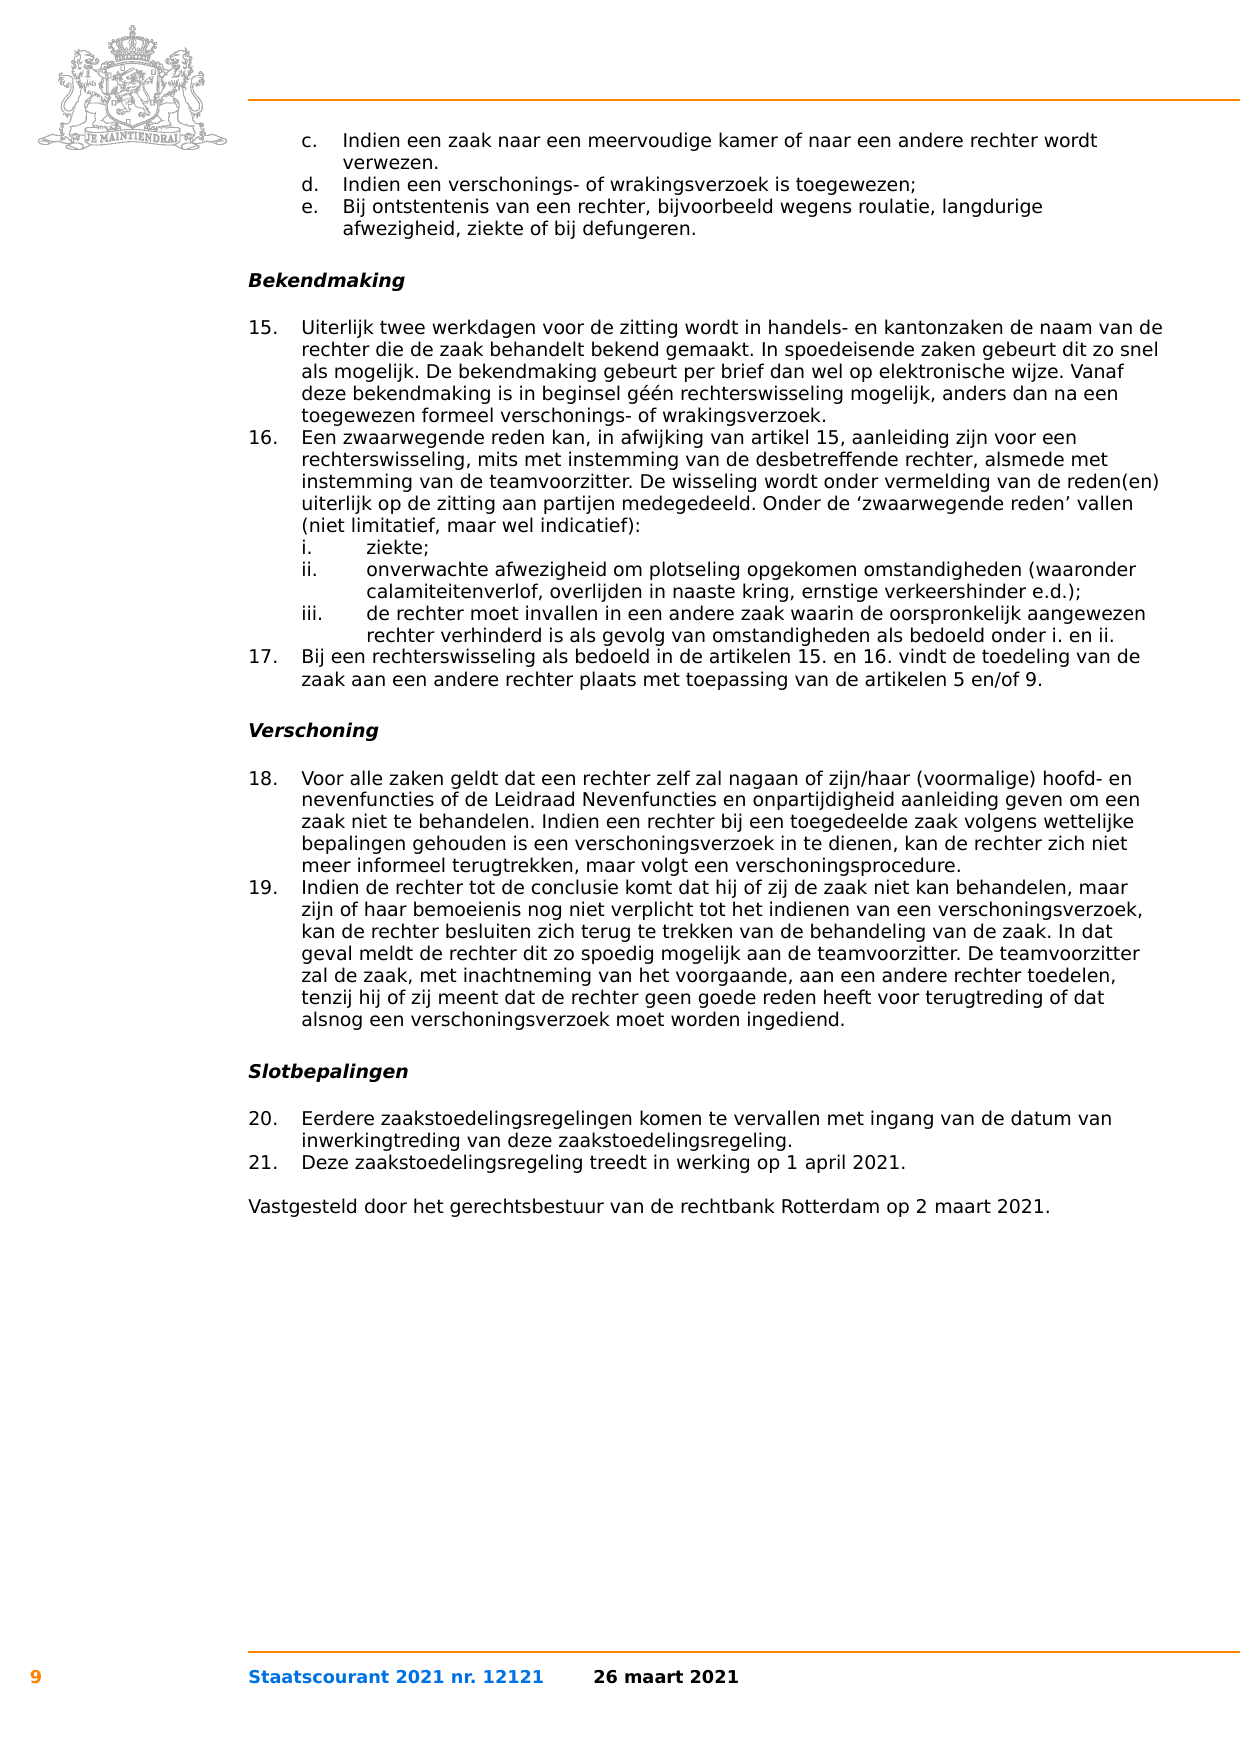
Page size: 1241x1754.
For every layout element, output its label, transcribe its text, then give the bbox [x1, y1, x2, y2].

text Vastgesteld door het gerechtsbestuur van de rechtbank Rotterdam op 2 maart 2021. [248, 1196, 1163, 1218]
text 16. Een zwaarwegende reden kan, in afwijking van artikel 15, aanleiding zijn voor een rechterswisseling, mits met instemming van de desbetreffende rechter, alsmede met instemming van de teamvoorzitter. De wisseling wordt onder vermelding van de reden(en) uiterlijk op de zitting aan partijen medegedeeld. Onder de ‘zwaarwegende reden’ vallen (niet limitatief, maar wel indicatief): [248, 427, 1163, 537]
subtitle Slotbepalingen [248, 1061, 1163, 1083]
text c. Indien een zaak naar een meervoudige kamer of naar een andere rechter wordt verwezen. [301, 130, 1163, 174]
picture [38, 25, 227, 150]
text d. Indien een verschonings- of wrakingsverzoek is toegewezen; [301, 174, 1163, 196]
text e. Bij ontstentenis van een rechter, bijvoorbeeld wegens roulatie, langdurige afwezigheid, ziekte of bij defungeren. [301, 196, 1163, 240]
text iii. de rechter moet invallen in een andere zaak waarin de oorspronkelijk aangewezen rechter verhinderd is als gevolg van omstandigheden als bedoeld onder i. en ii. [301, 602, 1163, 646]
text i. ziekte; [301, 537, 1163, 558]
text 19. Indien de rechter tot de conclusie komt dat hij of zij de zaak niet kan behandelen, maar zijn of haar bemoeienis nog niet verplicht tot het indienen van een verschoningsverzoek, kan de rechter besluiten zich terug te trekken van de behandeling van de zaak. In dat geval meldt de rechter dit zo spoedig mogelijk aan de teamvoorzitter. De teamvoorzitter zal de zaak, met inachtneming van het voorgaande, aan een andere rechter toedelen, tenzij hij of zij meent dat de rechter geen goede reden heeft voor terugtreding of dat alsnog een verschoningsverzoek moet worden ingediend. [248, 877, 1163, 1031]
subtitle Bekendmaking [248, 270, 1163, 292]
text 21. Deze zaakstoedelingsregeling treedt in werking op 1 april 2021. [248, 1152, 1163, 1174]
text 15. Uiterlijk twee werkdagen voor de zitting wordt in handels- en kantonzaken de naam van de rechter die de zaak behandelt bekend gemaakt. In spoedeisende zaken gebeurt dit zo snel als mogelijk. De bekendmaking gebeurt per brief dan wel op elektronische wijze. Vanaf deze bekendmaking is in beginsel géén rechterswisseling mogelijk, anders dan na een toegewezen formeel verschonings- of wrakingsverzoek. [248, 317, 1163, 427]
text 18. Voor alle zaken geldt dat een rechter zelf zal nagaan of zijn/haar (voormalige) hoofd- en nevenfuncties of de Leidraad Nevenfuncties en onpartijdigheid aanleiding geven om een zaak niet te behandelen. Indien een rechter bij een toegedeelde zaak volgens wettelijke bepalingen gehouden is een verschoningsverzoek in te dienen, kan de rechter zich niet meer informeel terugtrekken, maar volgt een verschoningsprocedure. [248, 767, 1163, 877]
subtitle Verschoning [248, 720, 1163, 742]
text ii. onverwachte afwezigheid om plotseling opgekomen omstandigheden (waaronder calamiteitenverlof, overlijden in naaste kring, ernstige verkeershinder e.d.); [301, 558, 1163, 602]
text 17. Bij een rechterswisseling als bedoeld in de artikelen 15. en 16. vindt de toedeling van de zaak aan een andere rechter plaats met toepassing van de artikelen 5 en/of 9. [248, 646, 1163, 690]
text 20. Eerdere zaakstoedelingsregelingen komen te vervallen met ingang van de datum van inwerkingtreding van deze zaakstoedelingsregeling. [248, 1108, 1163, 1152]
